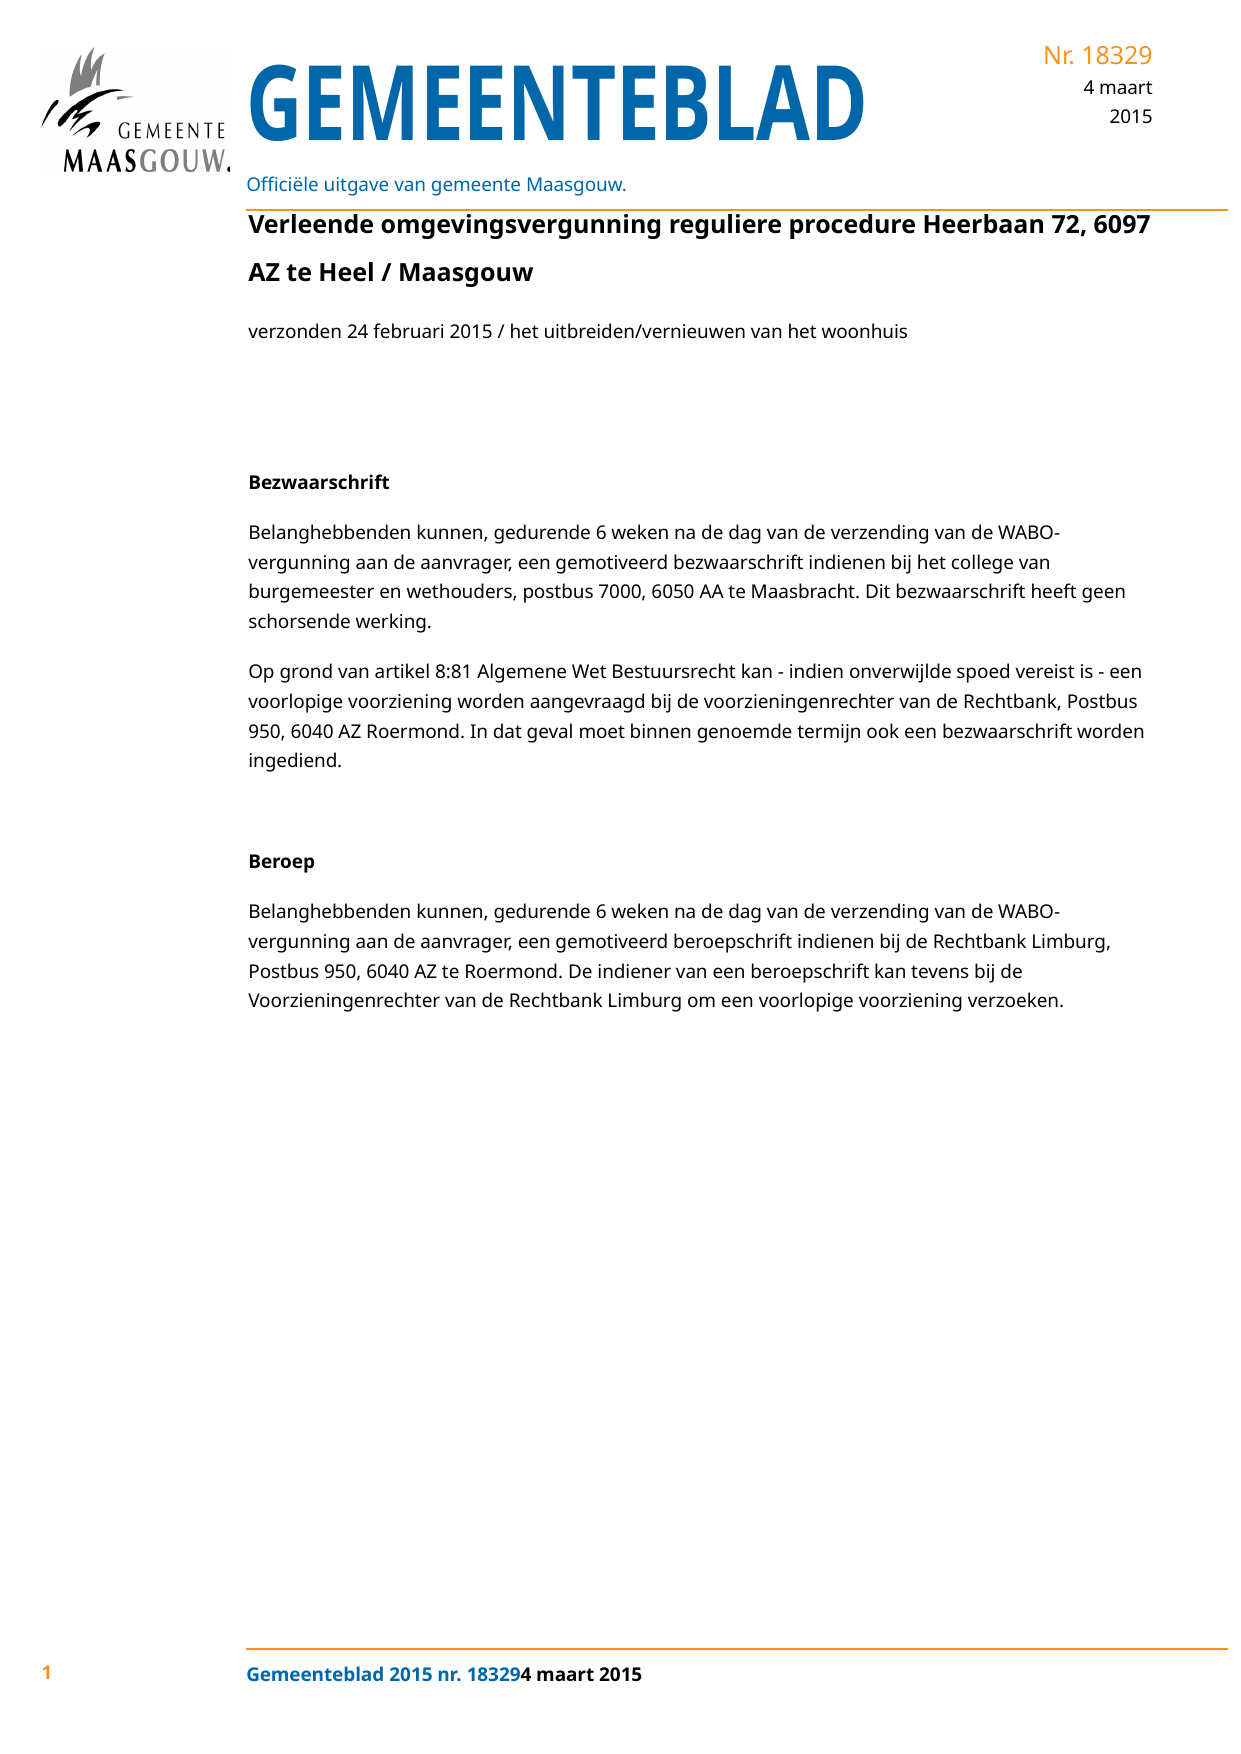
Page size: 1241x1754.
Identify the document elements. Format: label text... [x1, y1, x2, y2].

text Verleende omgevingsvergunning reguliere procedure Heerbaan 72, 6097 AZ te Heel / Maasgouw [248, 211, 1152, 288]
picture [41, 47, 231, 172]
text Op grond van artikel 8:81 Algemene Wet Bestuursrecht kan - indien onverwijlde spoed vereist is - een voorlopige voorziening worden aangevraagd bij de voorzieningenrechter van de Rechtbank, Postbus 950, 6040 AZ Roermond. In dat geval moet binnen genoemde termijn ook een bezwaarschrift worden ingediend. [248, 659, 1152, 773]
text Belanghebbenden kunnen, gedurende 6 weken na de dag van de verzending van de WABO-vergunning aan de aanvrager, een gemotiveerd bezwaarschrift indienen bij het college van burgemeester en wethouders, postbus 7000, 6050 AA te Maasbracht. Dit bezwaarschrift heeft geen schorsende werking. [248, 519, 1152, 634]
text Beroep [248, 848, 1152, 874]
text verzonden 24 februari 2015 / het uitbreiden/vernieuwen van het woonhuis [248, 318, 1152, 344]
text Belanghebbenden kunnen, gedurende 6 weken na de dag van de verzending van de WABO-vergunning aan de aanvrager, een gemotiveerd beroepschrift indienen bij de Rechtbank Limburg, Postbus 950, 6040 AZ te Roermond. De indiener van een beroepschrift kan tevens bij de Voorzieningenrechter van de Rechtbank Limburg om een voorlopige voorziening verzoeken. [248, 899, 1152, 1013]
text Bezwaarschrift [248, 469, 1152, 495]
